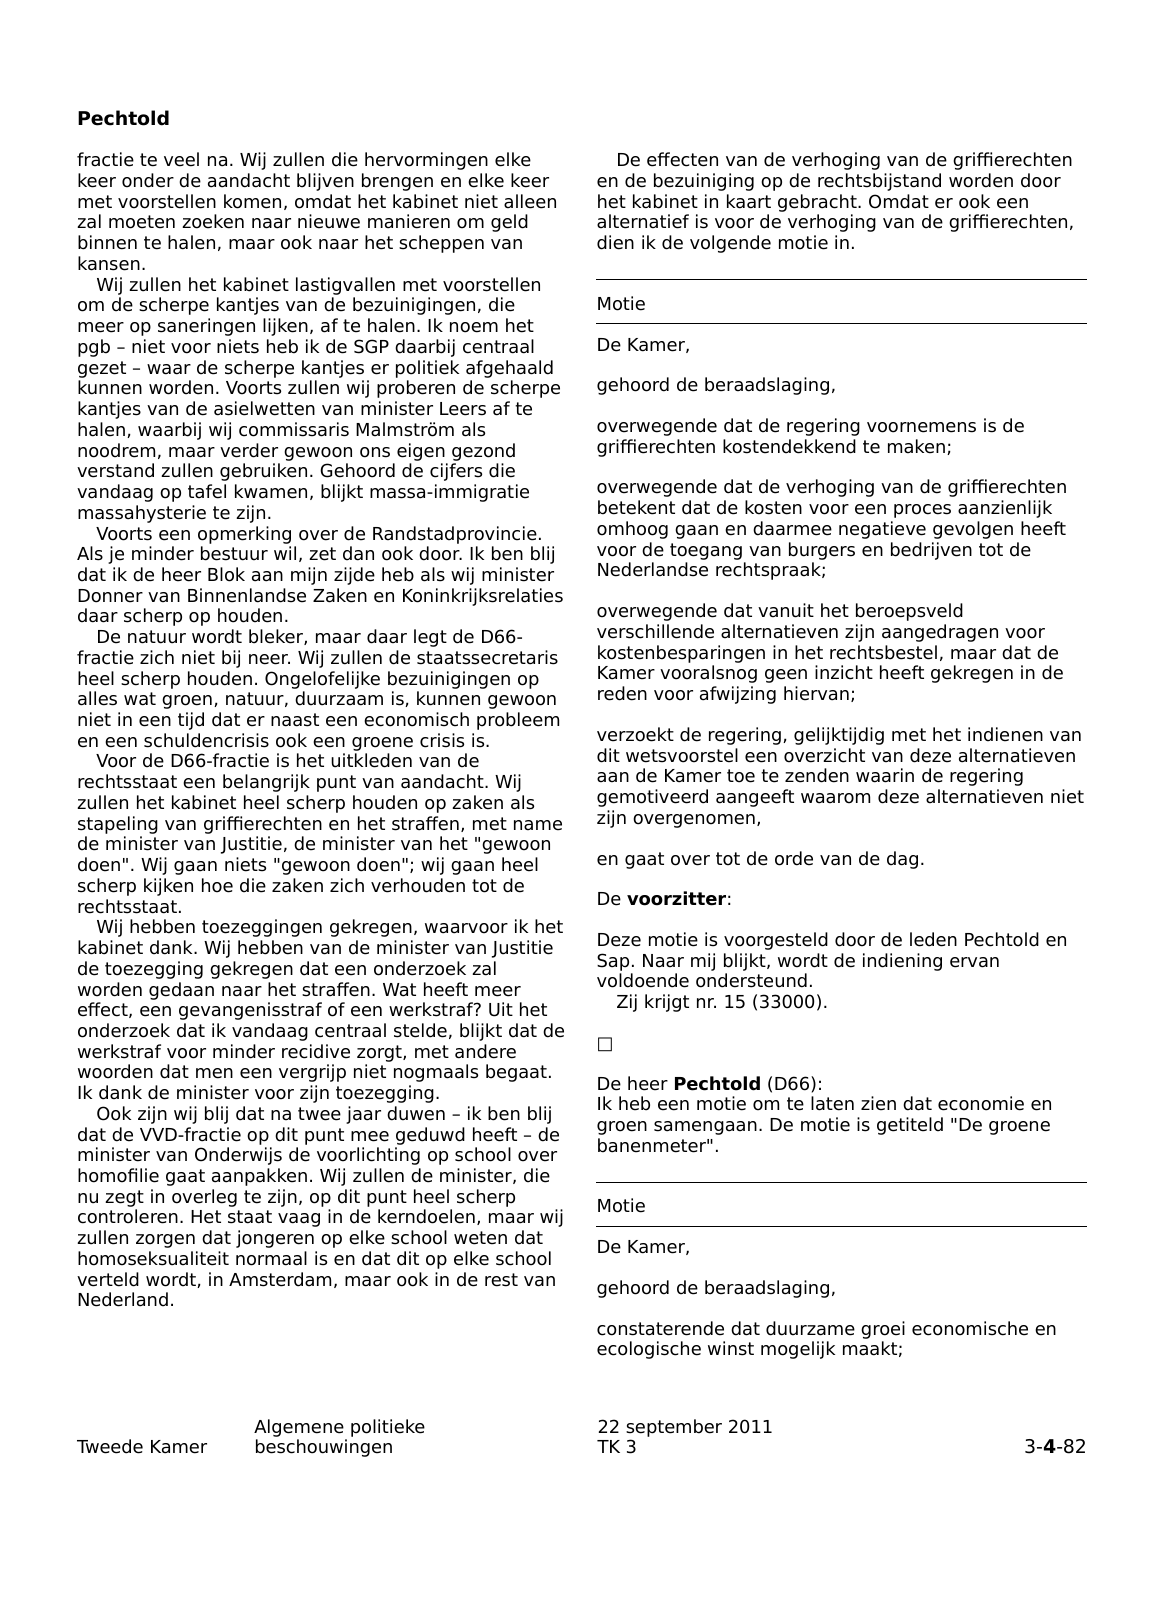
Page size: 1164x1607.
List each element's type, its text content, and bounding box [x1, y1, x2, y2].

text De heer Pechtold (D66): [596, 1073, 1087, 1094]
text De Kamer, [596, 334, 1087, 355]
text overwegende dat de verhoging van de griffierechten betekent dat de kosten voor een proces aanzienlijk omhoog gaan en daarmee negatieve gevolgen heeft voor de toegang van burgers en bedrijven tot de Nederlandse rechtspraak; [596, 477, 1087, 581]
text De Kamer, [596, 1237, 1087, 1258]
text verzoekt de regering, gelijktijdig met het indienen van dit wetsvoorstel een overzicht van deze alternatieven aan de Kamer toe te zenden waarin de regering gemotiveerd aangeeft waarom deze alternatieven niet zijn overgenomen, [596, 725, 1087, 828]
text Motie [596, 1196, 1087, 1217]
text fractie te veel na. Wij zullen die hervormingen elke keer onder de aandacht blijven brengen en elke keer met voorstellen komen, omdat het kabinet niet alleen zal moeten zoeken naar nieuwe manieren om geld binnen te halen, maar ook naar het scheppen van kansen. [77, 150, 567, 274]
text constaterende dat duurzame groei economische en ecologische winst mogelijk maakt; [596, 1318, 1087, 1360]
text gehoord de beraadslaging, [596, 1278, 1087, 1298]
text Voor de D66-fractie is het uitkleden van de rechtsstaat een belangrijk punt van aandacht. Wij zullen het kabinet heel scherp houden op zaken als stapeling van griffierechten en het straffen, met name de minister van Justitie, de minister van het "gewoon doen". Wij gaan niets "gewoon doen"; wij gaan heel scherp kijken hoe die zaken zich verhouden tot de rechtsstaat. [77, 751, 567, 917]
text Motie [596, 294, 1087, 314]
text Wij hebben toezeggingen gekregen, waarvoor ik het kabinet dank. Wij hebben van de minister van Justitie de toezegging gekregen dat een onderzoek zal worden gedaan naar het straffen. Wat heeft meer effect, een gevangenisstraf of een werkstraf? Uit het onderzoek dat ik vandaag centraal stelde, blijkt dat de werkstraf voor minder recidive zorgt, met andere woorden dat men een vergrijp niet nogmaals begaat. Ik dank de minister voor zijn toezegging. [77, 917, 567, 1104]
text De voorzitter: [596, 889, 1087, 910]
text De effecten van de verhoging van de griffierechten en de bezuiniging op de rechtsbijstand worden door het kabinet in kaart gebracht. Omdat er ook een alternatief is voor de verhoging van de griffierechten, dien ik de volgende motie in. [596, 150, 1087, 254]
text Voorts een opmerking over de Randstadprovincie. Als je minder bestuur wil, zet dan ook door. Ik ben blij dat ik de heer Blok aan mijn zijde heb als wij minister Donner van Binnenlandse Zaken en Koninkrijksrelaties daar scherp op houden. [77, 523, 567, 627]
text Zij krijgt nr. 15 (33000). [596, 992, 1087, 1013]
text gehoord de beraadslaging, [596, 375, 1087, 396]
text Ik heb een motie om te laten zien dat economie en groen samengaan. De motie is getiteld "De groene banenmeter". [596, 1094, 1087, 1156]
text en gaat over tot de orde van de dag. [596, 848, 1087, 869]
text overwegende dat de regering voornemens is de griffierechten kostendekkend te maken; [596, 416, 1087, 457]
text Deze motie is voorgesteld door de leden Pechtold en Sap. Naar mij blijkt, wordt de indiening ervan voldoende ondersteund. [596, 930, 1087, 992]
text overwegende dat vanuit het beroepsveld verschillende alternatieven zijn aangedragen voor kostenbesparingen in het rechtsbestel, maar dat de Kamer vooralsnog geen inzicht heeft gekregen in de reden voor afwijzing hiervan; [596, 601, 1087, 705]
text Ook zijn wij blij dat na twee jaar duwen – ik ben blij dat de VVD-fractie op dit punt mee geduwd heeft – de minister van Onderwijs de voorlichting op school over homofilie gaat aanpakken. Wij zullen de minister, die nu zegt in overleg te zijn, op dit punt heel scherp controleren. Het staat vaag in de kerndoelen, maar wij zullen zorgen dat jongeren op elke school weten dat homoseksualiteit normaal is en dat dit op elke school verteld wordt, in Amsterdam, maar ook in de rest van Nederland. [77, 1104, 567, 1311]
text Wij zullen het kabinet lastigvallen met voorstellen om de scherpe kantjes van de bezuinigingen, die meer op saneringen lijken, af te halen. Ik noem het pgb – niet voor niets heb ik de SGP daarbij centraal gezet – waar de scherpe kantjes er politiek afgehaald kunnen worden. Voorts zullen wij proberen de scherpe kantjes van de asielwetten van minister Leers af te halen, waarbij wij commissaris Malmström als noodrem, maar verder gewoon ons eigen gezond verstand zullen gebruiken. Gehoord de cijfers die vandaag op tafel kwamen, blijkt massa-immigratie massahysterie te zijn. [77, 274, 567, 523]
text □ [596, 1033, 1087, 1053]
text De natuur wordt bleker, maar daar legt de D66-fractie zich niet bij neer. Wij zullen de staatssecretaris heel scherp houden. Ongelofelijke bezuinigingen op alles wat groen, natuur, duurzaam is, kunnen gewoon niet in een tijd dat er naast een economisch probleem en een schuldencrisis ook een groene crisis is. [77, 627, 567, 751]
